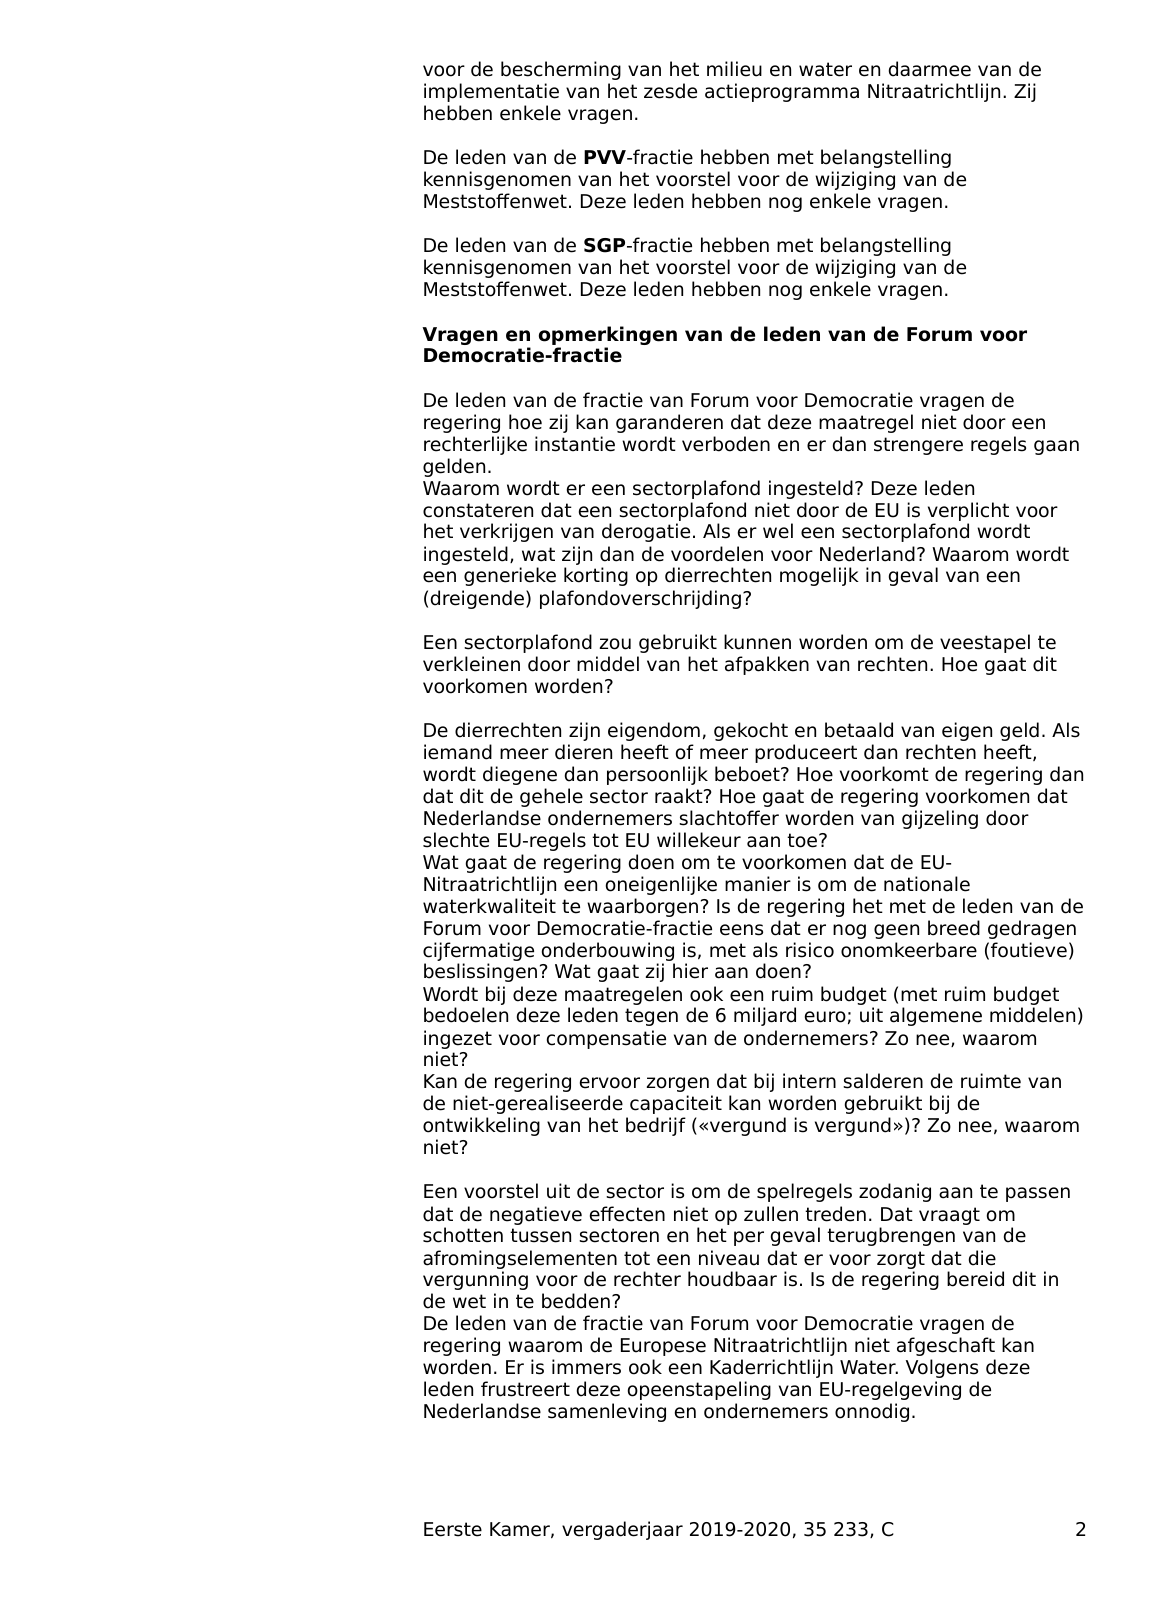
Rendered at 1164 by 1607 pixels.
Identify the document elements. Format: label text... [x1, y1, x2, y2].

subtitle Vragen en opmerkingen van de leden van de Forum voor Democratie-fractie [422, 323, 1087, 367]
text Wat gaat de regering doen om te voorkomen dat de EU-Nitraatrichtlijn een oneigenlijke manier is om de nationale waterkwaliteit te waarborgen? Is de regering het met de leden van de Forum voor Democratie-fractie eens dat er nog geen breed gedragen cijfermatige onderbouwing is, met als risico onomkeerbare (foutieve) beslissingen? Wat gaat zij hier aan doen? [422, 852, 1087, 983]
text Kan de regering ervoor zorgen dat bij intern salderen de ruimte van de niet-gerealiseerde capaciteit kan worden gebruikt bij de ontwikkeling van het bedrijf («vergund is vergund»)? Zo nee, waarom niet? [422, 1071, 1087, 1159]
text Een voorstel uit de sector is om de spelregels zodanig aan te passen dat de negatieve effecten niet op zullen treden. Dat vraagt om schotten tussen sectoren en het per geval terugbrengen van de afromingselementen tot een niveau dat er voor zorgt dat die vergunning voor de rechter houdbaar is. Is de regering bereid dit in de wet in te bedden? [422, 1181, 1087, 1313]
text De leden van de fractie van Forum voor Democratie vragen de regering waarom de Europese Nitraatrichtlijn niet afgeschaft kan worden. Er is immers ook een Kaderrichtlijn Water. Volgens deze leden frustreert deze opeenstapeling van EU-regelgeving de Nederlandse samenleving en ondernemers onnodig. [422, 1313, 1087, 1423]
text Wordt bij deze maatregelen ook een ruim budget (met ruim budget bedoelen deze leden tegen de 6 miljard euro; uit algemene middelen) ingezet voor compensatie van de ondernemers? Zo nee, waarom niet? [422, 983, 1087, 1071]
text Waarom wordt er een sectorplafond ingesteld? Deze leden constateren dat een sectorplafond niet door de EU is verplicht voor het verkrijgen van derogatie. Als er wel een sectorplafond wordt ingesteld, wat zijn dan de voordelen voor Nederland? Waarom wordt een generieke korting op dierrechten mogelijk in geval van een (dreigende) plafondoverschrijding? [422, 477, 1087, 609]
text voor de bescherming van het milieu en water en daarmee van de implementatie van het zesde actieprogramma Nitraatrichtlijn. Zij hebben enkele vragen. [422, 59, 1087, 125]
text De leden van de fractie van Forum voor Democratie vragen de regering hoe zij kan garanderen dat deze maatregel niet door een rechterlijke instantie wordt verboden en er dan strengere regels gaan gelden. [422, 389, 1087, 477]
text De leden van de PVV-fractie hebben met belangstelling kennisgenomen van het voorstel voor de wijziging van de Meststoffenwet. Deze leden hebben nog enkele vragen. [422, 147, 1087, 213]
text Een sectorplafond zou gebruikt kunnen worden om de veestapel te verkleinen door middel van het afpakken van rechten. Hoe gaat dit voorkomen worden? [422, 632, 1087, 697]
text De leden van de SGP-fractie hebben met belangstelling kennisgenomen van het voorstel voor de wijziging van de Meststoffenwet. Deze leden hebben nog enkele vragen. [422, 235, 1087, 301]
text De dierrechten zijn eigendom, gekocht en betaald van eigen geld. Als iemand meer dieren heeft of meer produceert dan rechten heeft, wordt diegene dan persoonlijk beboet? Hoe voorkomt de regering dan dat dit de gehele sector raakt? Hoe gaat de regering voorkomen dat Nederlandse ondernemers slachtoffer worden van gijzeling door slechte EU-regels tot EU willekeur aan toe? [422, 720, 1087, 852]
